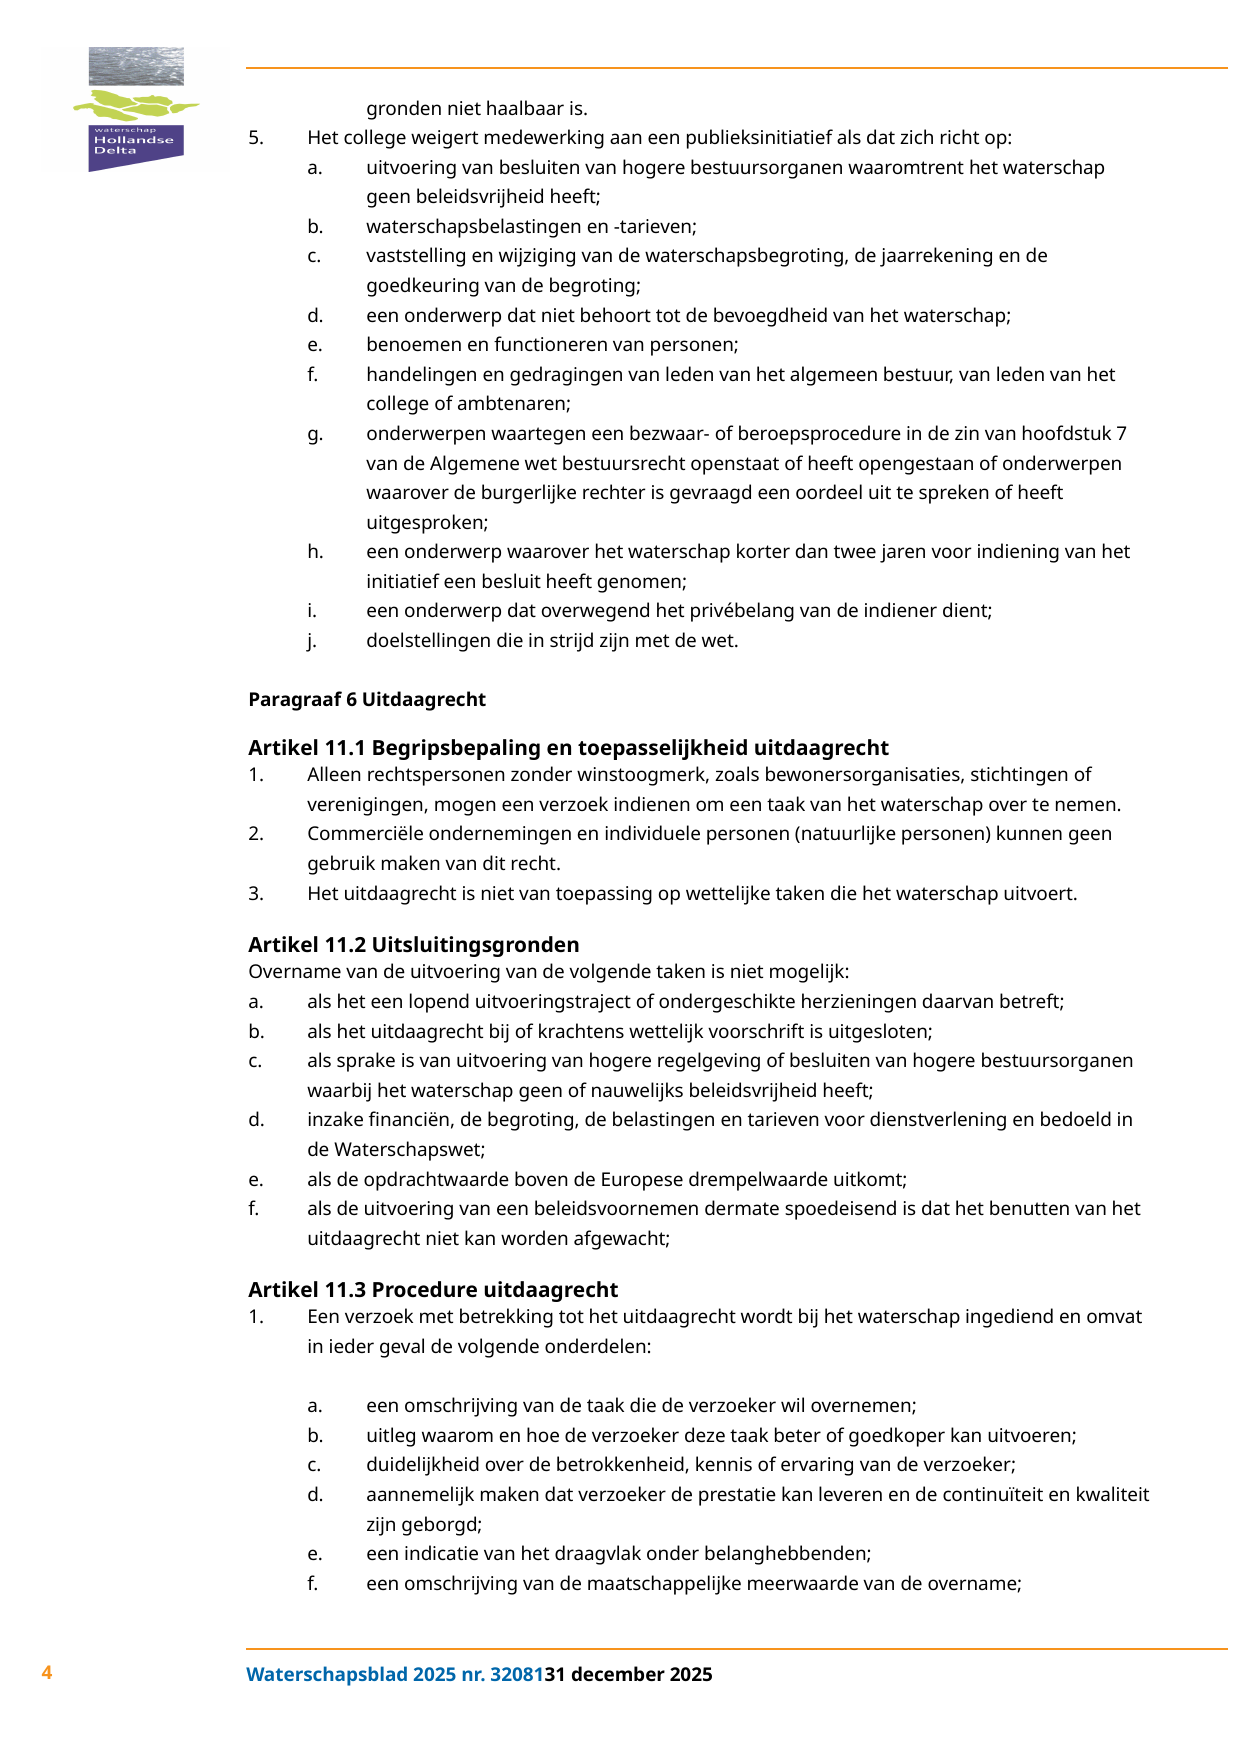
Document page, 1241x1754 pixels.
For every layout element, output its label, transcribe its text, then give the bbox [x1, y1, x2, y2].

list Alleen rechtspersonen zonder winstoogmerk, zoals bewonersorganisaties, stichtingen of verenigingen, mogen een verzoek indienen om een taak van het waterschap over te nemen. [248, 761, 1152, 817]
text Artikel 11.2 Uitsluitingsgronden [248, 930, 1152, 959]
list een onderwerp dat niet behoort tot de bevoegdheid van het waterschap; [307, 302, 1152, 328]
list een indicatie van het draagvlak onder belanghebbenden; [307, 1540, 1152, 1566]
list Het uitdaagrecht is niet van toepassing op wettelijke taken die het waterschap uitvoert. [248, 880, 1152, 906]
list als de opdrachtwaarde boven de Europese drempelwaarde uitkomt; [248, 1166, 1152, 1191]
list onderwerpen waartegen een bezwaar- of beroepsprocedure in de zin van hoofdstuk 7 van de Algemene wet bestuursrecht openstaat of heeft opengestaan of onderwerpen waarover de burgerlijke rechter is gevraagd een oordeel uit te spreken of heeft uitgesproken; [307, 420, 1152, 535]
list doelstellingen die in strijd zijn met de wet. [307, 627, 1152, 653]
list inzake financiën, de begroting, de belastingen en tarieven voor dienstverlening en bedoeld in de Waterschapswet; [248, 1107, 1152, 1162]
list als sprake is van uitvoering van hogere regelgeving of besluiten van hogere bestuursorganen waarbij het waterschap geen of nauwelijks beleidsvrijheid heeft; [248, 1047, 1152, 1103]
list als het uitdaagrecht bij of krachtens wettelijk voorschrift is uitgesloten; [248, 1018, 1152, 1043]
list waterschapsbelastingen en -tarieven; [307, 213, 1152, 239]
list een omschrijving van de taak die de verzoeker wil overnemen; [307, 1392, 1152, 1418]
picture [41, 47, 231, 172]
list een onderwerp waarover het waterschap korter dan twee jaren voor indiening van het initiatief een besluit heeft genomen; [307, 538, 1152, 594]
list als de uitvoering van een beleidsvoornemen dermate spoedeisend is dat het benutten van het uitdaagrecht niet kan worden afgewacht; [248, 1195, 1152, 1251]
list uitleg waarom en hoe de verzoeker deze taak beter of goedkoper kan uitvoeren; [307, 1422, 1152, 1448]
list een onderwerp dat overwegend het privébelang van de indiener dient; [307, 598, 1152, 623]
text Artikel 11.3 Procedure uitdaagrecht [248, 1275, 1152, 1304]
list benoemen en functioneren van personen; [307, 331, 1152, 357]
list Het college weigert medewerking aan een publieksinitiatief als dat zich richt op: [248, 124, 1152, 150]
list een omschrijving van de maatschappelijke meerwaarde van de overname; [307, 1570, 1152, 1596]
text Artikel 11.1 Begripsbepaling en toepasselijkheid uitdaagrecht [248, 733, 1152, 761]
list aannemelijk maken dat verzoeker de prestatie kan leveren en de continuïteit en kwaliteit zijn geborgd; [307, 1481, 1152, 1537]
list gronden niet haalbaar is. [307, 95, 1152, 121]
text Overname van de uitvoering van de volgende taken is niet mogelijk: [248, 959, 1152, 984]
list uitvoering van besluiten van hogere bestuursorganen waaromtrent het waterschap geen beleidsvrijheid heeft; [307, 154, 1152, 209]
list Commerciële ondernemingen en individuele personen (natuurlijke personen) kunnen geen gebruik maken van dit recht. [248, 821, 1152, 876]
list handelingen en gedragingen van leden van het algemeen bestuur, van leden van het college of ambtenaren; [307, 361, 1152, 416]
list als het een lopend uitvoeringstraject of ondergeschikte herzieningen daarvan betreft; [248, 988, 1152, 1014]
list Een verzoek met betrekking tot het uitdaagrecht wordt bij het waterschap ingediend en omvat in ieder geval de volgende onderdelen: [248, 1304, 1152, 1359]
list duidelijkheid over de betrokkenheid, kennis of ervaring van de verzoeker; [307, 1452, 1152, 1477]
list vaststelling en wijziging van de waterschapsbegroting, de jaarrekening en de goedkeuring van de begroting; [307, 243, 1152, 298]
text Paragraaf 6 Uitdaagrecht [248, 686, 1152, 712]
